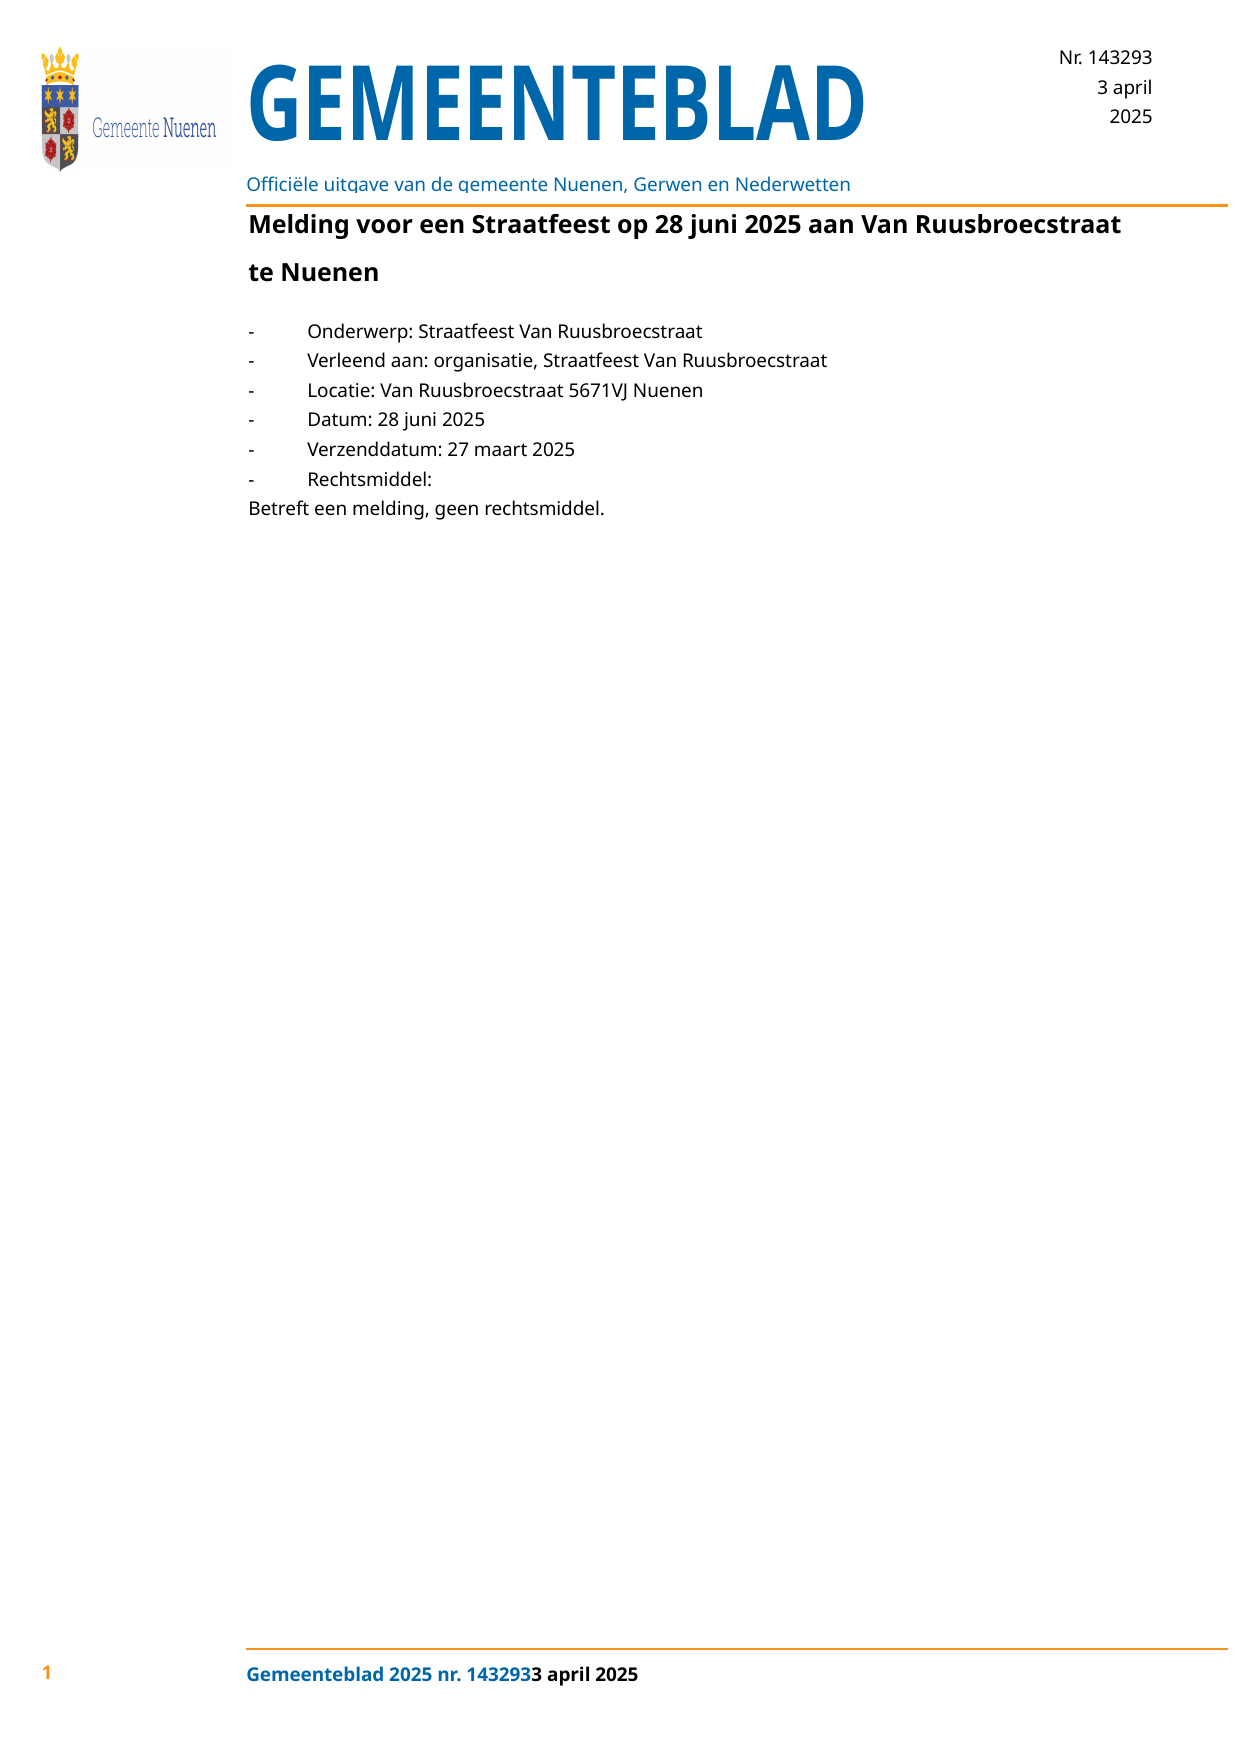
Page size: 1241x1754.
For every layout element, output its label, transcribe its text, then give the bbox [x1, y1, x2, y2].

picture [41, 47, 231, 172]
text Melding voor een Straatfeest op 28 juni 2025 aan Van Ruusbroecstraat te Nuenen [248, 207, 1152, 288]
list Verleend aan: organisatie, Straatfeest Van Ruusbroecstraat [248, 347, 1152, 373]
list Locatie: Van Ruusbroecstraat 5671VJ Nuenen [248, 377, 1152, 403]
list Rechtsmiddel: [248, 466, 1152, 492]
list Verzenddatum: 27 maart 2025 [248, 436, 1152, 462]
list Onderwerp: Straatfeest Van Ruusbroecstraat [248, 318, 1152, 344]
list Datum: 28 juni 2025 [248, 407, 1152, 432]
text Betreft een melding, geen rechtsmiddel. [248, 495, 1152, 521]
